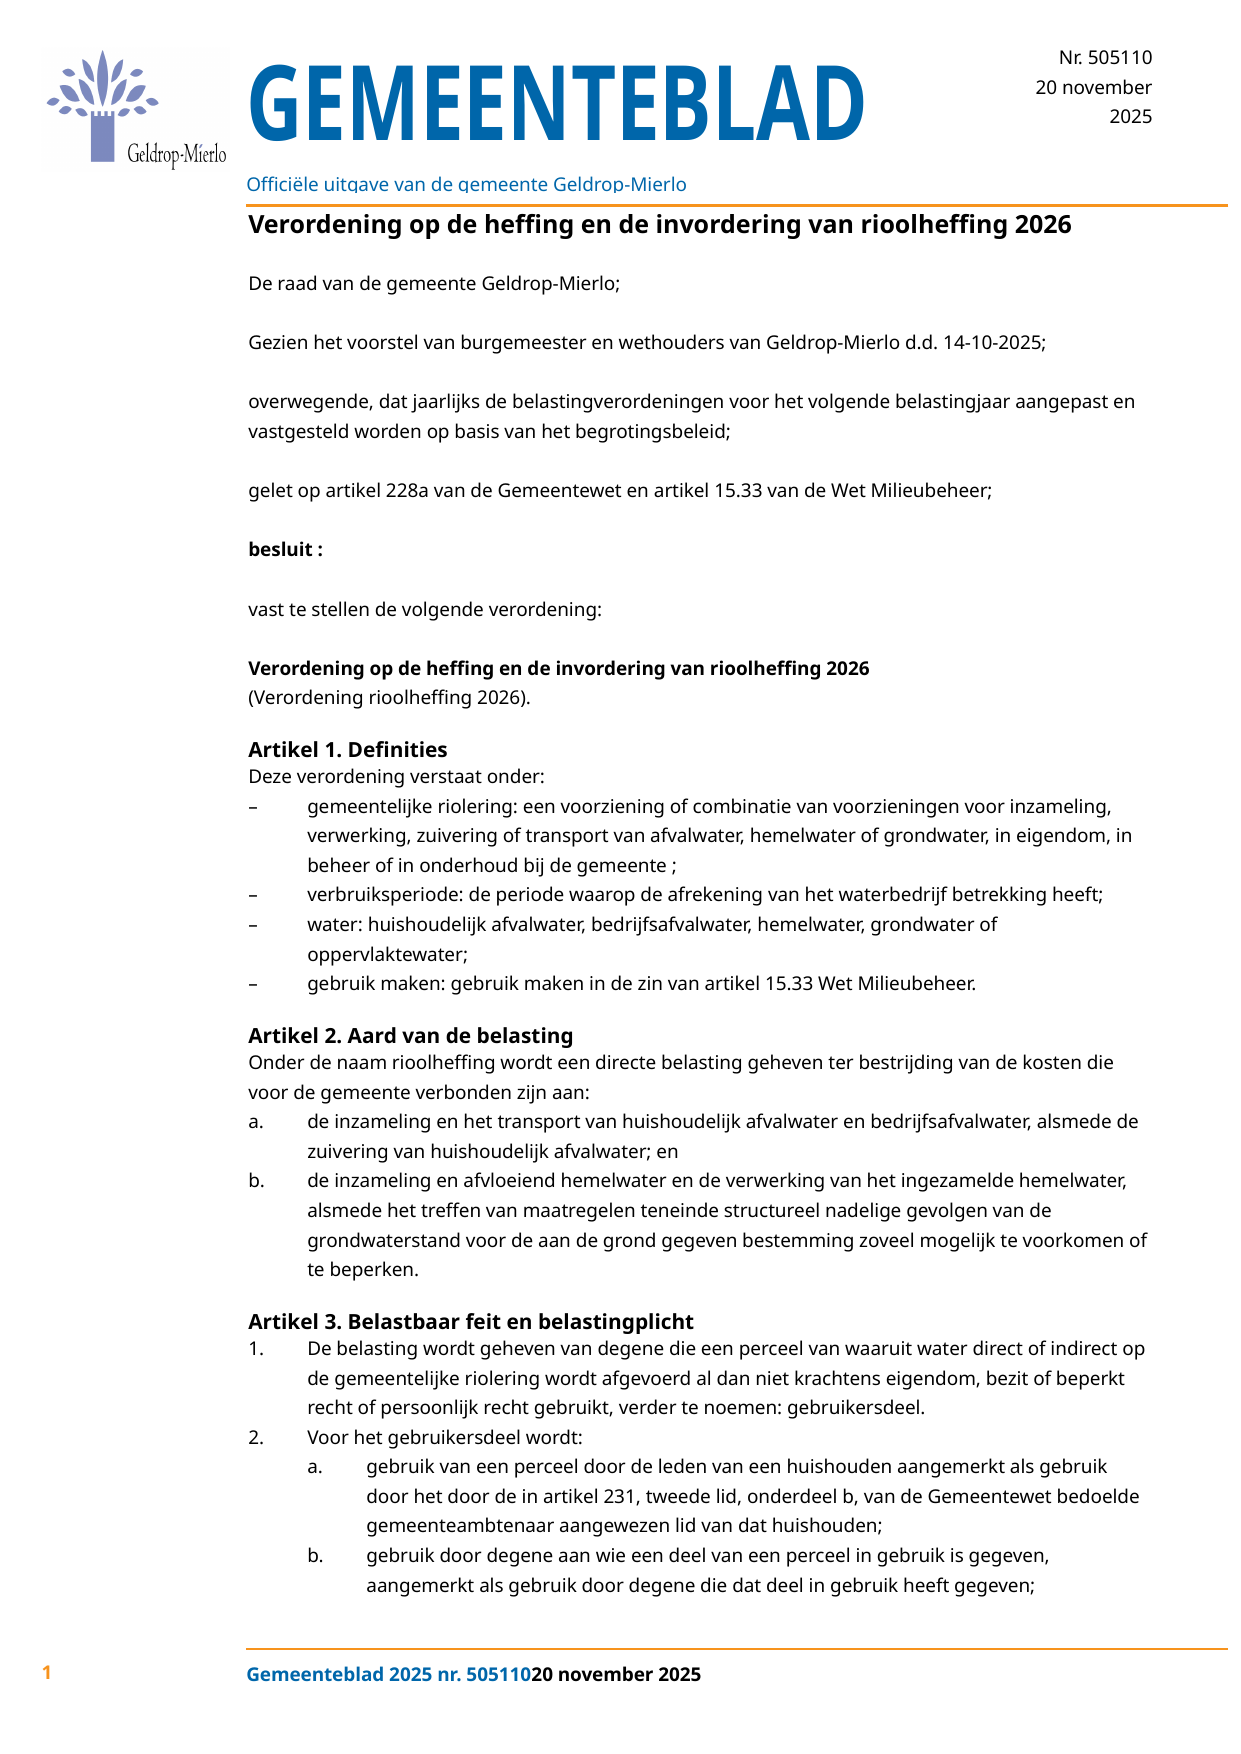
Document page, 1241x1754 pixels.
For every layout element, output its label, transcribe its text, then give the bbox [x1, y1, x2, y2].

text besluit : [248, 537, 1152, 562]
text Gezien het voorstel van burgemeester en wethouders van Geldrop-Mierlo d.d. 14-10-2025; [248, 329, 1152, 355]
list gebruik van een perceel door de leden van een huishouden aangemerkt als gebruik door het door de in artikel 231, tweede lid, onderdeel b, van de Gemeentewet bedoelde gemeenteambtenaar aangewezen lid van dat huishouden; [307, 1453, 1152, 1538]
list gebruik maken: gebruik maken in de zin van artikel 15.33 Wet Milieubeheer. [248, 970, 1152, 996]
text Deze verordening verstaat onder: [248, 763, 1152, 789]
text De raad van de gemeente Geldrop-Mierlo; [248, 270, 1152, 296]
list gebruik door degene aan wie een deel van een perceel in gebruik is gegeven, aangemerkt als gebruik door degene die dat deel in gebruik heeft gegeven; [307, 1542, 1152, 1598]
text vast te stellen de volgende verordening: [248, 596, 1152, 621]
picture [41, 47, 231, 172]
text (Verordening rioolheffing 2026). [248, 684, 1152, 710]
list gemeentelijke riolering: een voorziening of combinatie van voorzieningen voor inzameling, verwerking, zuivering of transport van afvalwater, hemelwater of grondwater, in eigendom, in beheer of in onderhoud bij de gemeente ; [248, 793, 1152, 878]
list De belasting wordt geheven van degene die een perceel van waaruit water direct of indirect op de gemeentelijke riolering wordt afgevoerd al dan niet krachtens eigendom, bezit of beperkt recht of persoonlijk recht gebruikt, verder te noemen: gebruikersdeel. [248, 1335, 1152, 1420]
text Verordening op de heffing en de invordering van rioolheffing 2026 [248, 655, 1152, 681]
text Verordening op de heffing en de invordering van rioolheffing 2026 [248, 207, 1152, 241]
list verbruiksperiode: de periode waarop de afrekening van het waterbedrijf betrekking heeft; [248, 882, 1152, 907]
text Onder de naam rioolheffing wordt een directe belasting geheven ter bestrijding van de kosten die voor de gemeente verbonden zijn aan: [248, 1049, 1152, 1104]
text overwegende, dat jaarlijks de belastingverordeningen voor het volgende belastingjaar aangepast en vastgesteld worden op basis van het begrotingsbeleid; [248, 389, 1152, 444]
text gelet op artikel 228a van de Gemeentewet en artikel 15.33 van de Wet Milieubeheer; [248, 477, 1152, 503]
list water: huishoudelijk afvalwater, bedrijfsafvalwater, hemelwater, grondwater of oppervlaktewater; [248, 911, 1152, 967]
list Voor het gebruikersdeel wordt: [248, 1424, 1152, 1450]
list de inzameling en het transport van huishoudelijk afvalwater en bedrijfsafvalwater, alsmede de zuivering van huishoudelijk afvalwater; en [248, 1108, 1152, 1164]
text Artikel 2. Aard van de belasting [248, 1021, 1152, 1049]
text Artikel 3. Belastbaar feit en belastingplicht [248, 1307, 1152, 1335]
list de inzameling en afvloeiend hemelwater en de verwerking van het ingezamelde hemelwater, alsmede het treffen van maatregelen teneinde structureel nadelige gevolgen van de grondwaterstand voor de aan de grond gegeven bestemming zoveel mogelijk te voorkomen of te beperken. [248, 1168, 1152, 1282]
text Artikel 1. Definities [248, 735, 1152, 763]
